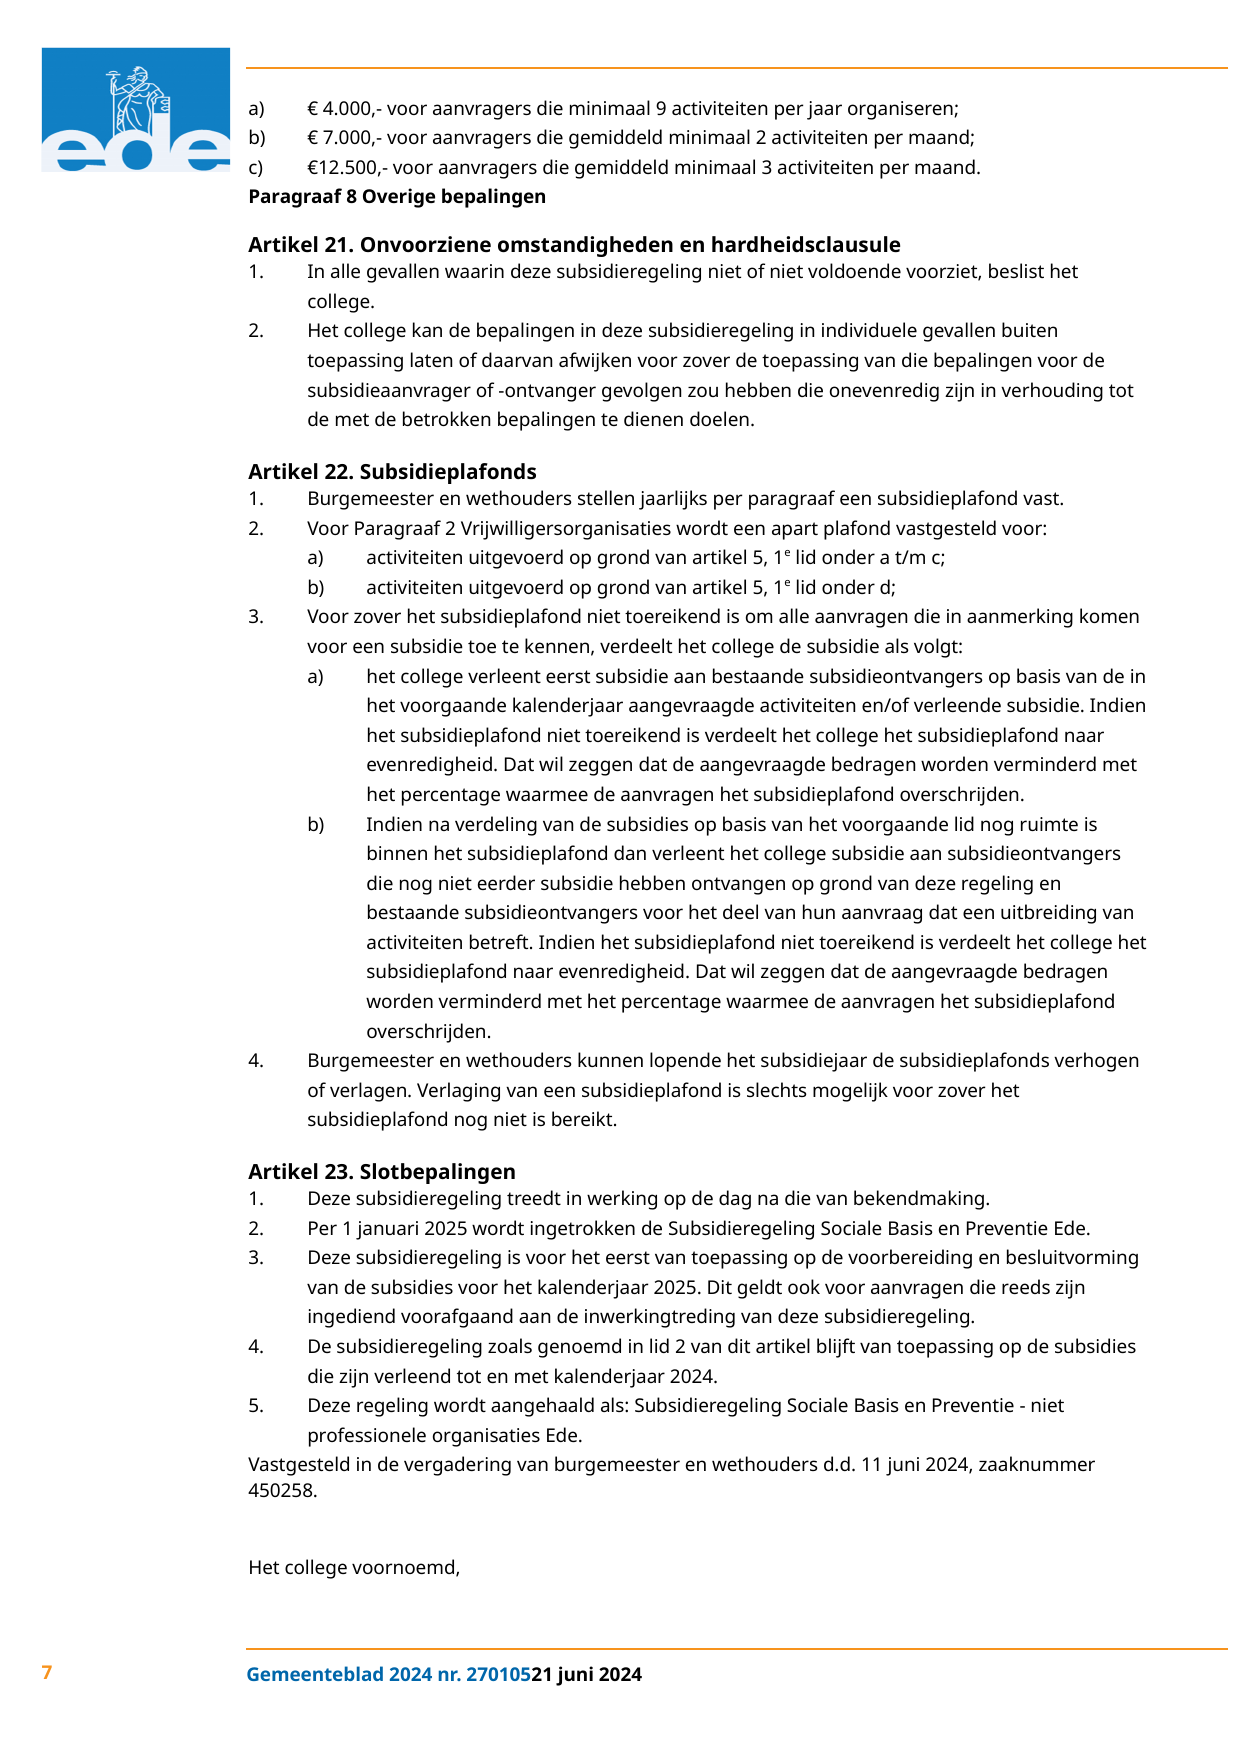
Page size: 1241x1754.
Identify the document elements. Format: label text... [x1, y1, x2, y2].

text Artikel 22. Subsidieplafonds [248, 457, 1152, 485]
text Paragraaf 8 Overige bepalingen [248, 183, 1152, 209]
list activiteiten uitgevoerd op grond van artikel 5, 1e lid onder d; [307, 574, 1152, 600]
list Deze subsidieregeling treedt in werking op de dag na die van bekendmaking. [248, 1185, 1152, 1211]
list € 4.000,- voor aanvragers die minimaal 9 activiteiten per jaar organiseren; [248, 95, 1152, 121]
text Artikel 23. Slotbepalingen [248, 1157, 1152, 1185]
list Voor Paragraaf 2 Vrijwilligersorganisaties wordt een apart plafond vastgesteld voor: [248, 515, 1152, 541]
picture [41, 47, 231, 172]
list Het college kan de bepalingen in deze subsidieregeling in individuele gevallen buiten toepassing laten of daarvan afwijken voor zover de toepassing van die bepalingen voor de subsidieaanvrager of -ontvanger gevolgen zou hebben die onevenredig zijn in verhouding tot de met de betrokken bepalingen te dienen doelen. [248, 318, 1152, 432]
list In alle gevallen waarin deze subsidieregeling niet of niet voldoende voorziet, beslist het college. [248, 258, 1152, 314]
text Artikel 21. Onvoorziene omstandigheden en hardheidsclausule [248, 230, 1152, 258]
list Voor zover het subsidieplafond niet toereikend is om alle aanvragen die in aanmerking komen voor een subsidie toe te kennen, verdeelt het college de subsidie als volgt: [248, 604, 1152, 659]
list € 7.000,- voor aanvragers die gemiddeld minimaal 2 activiteiten per maand; [248, 124, 1152, 150]
text Vastgesteld in de vergadering van burgemeester en wethouders d.d. 11 juni 2024, zaaknummer 450258. [248, 1452, 1152, 1503]
list Per 1 januari 2025 wordt ingetrokken de Subsidieregeling Sociale Basis en Preventie Ede. [248, 1215, 1152, 1241]
list Indien na verdeling van de subsidies op basis van het voorgaande lid nog ruimte is binnen het subsidieplafond dan verleent het college subsidie aan subsidieontvangers die nog niet eerder subsidie hebben ontvangen op grond van deze regeling en bestaande subsidieontvangers voor het deel van hun aanvraag dat een uitbreiding van activiteiten betreft. Indien het subsidieplafond niet toereikend is verdeelt het college het subsidieplafond naar evenredigheid. Dat wil zeggen dat de aangevraagde bedragen worden verminderd met het percentage waarmee de aanvragen het subsidieplafond overschrijden. [307, 811, 1152, 1043]
list het college verleent eerst subsidie aan bestaande subsidieontvangers op basis van de in het voorgaande kalenderjaar aangevraagde activiteiten en/of verleende subsidie. Indien het subsidieplafond niet toereikend is verdeelt het college het subsidieplafond naar evenredigheid. Dat wil zeggen dat de aangevraagde bedragen worden verminderd met het percentage waarmee de aanvragen het subsidieplafond overschrijden. [307, 663, 1152, 807]
list Burgemeester en wethouders stellen jaarlijks per paragraaf een subsidieplafond vast. [248, 485, 1152, 511]
list Burgemeester en wethouders kunnen lopende het subsidiejaar de subsidieplafonds verhogen of verlagen. Verlaging van een subsidieplafond is slechts mogelijk voor zover het subsidieplafond nog niet is bereikt. [248, 1047, 1152, 1132]
list €12.500,- voor aanvragers die gemiddeld minimaal 3 activiteiten per maand. [248, 154, 1152, 180]
list De subsidieregeling zoals genoemd in lid 2 van dit artikel blijft van toepassing op de subsidies die zijn verleend tot en met kalenderjaar 2024. [248, 1333, 1152, 1389]
list activiteiten uitgevoerd op grond van artikel 5, 1e lid onder a t/m c; [307, 544, 1152, 570]
list Deze regeling wordt aangehaald als: Subsidieregeling Sociale Basis en Preventie - niet professionele organisaties Ede. [248, 1392, 1152, 1448]
list Deze subsidieregeling is voor het eerst van toepassing op de voorbereiding en besluitvorming van de subsidies voor het kalenderjaar 2025. Dit geldt ook voor aanvragen die reeds zijn ingediend voorafgaand aan de inwerkingtreding van deze subsidieregeling. [248, 1244, 1152, 1329]
text Het college voornoemd, [248, 1554, 1152, 1580]
